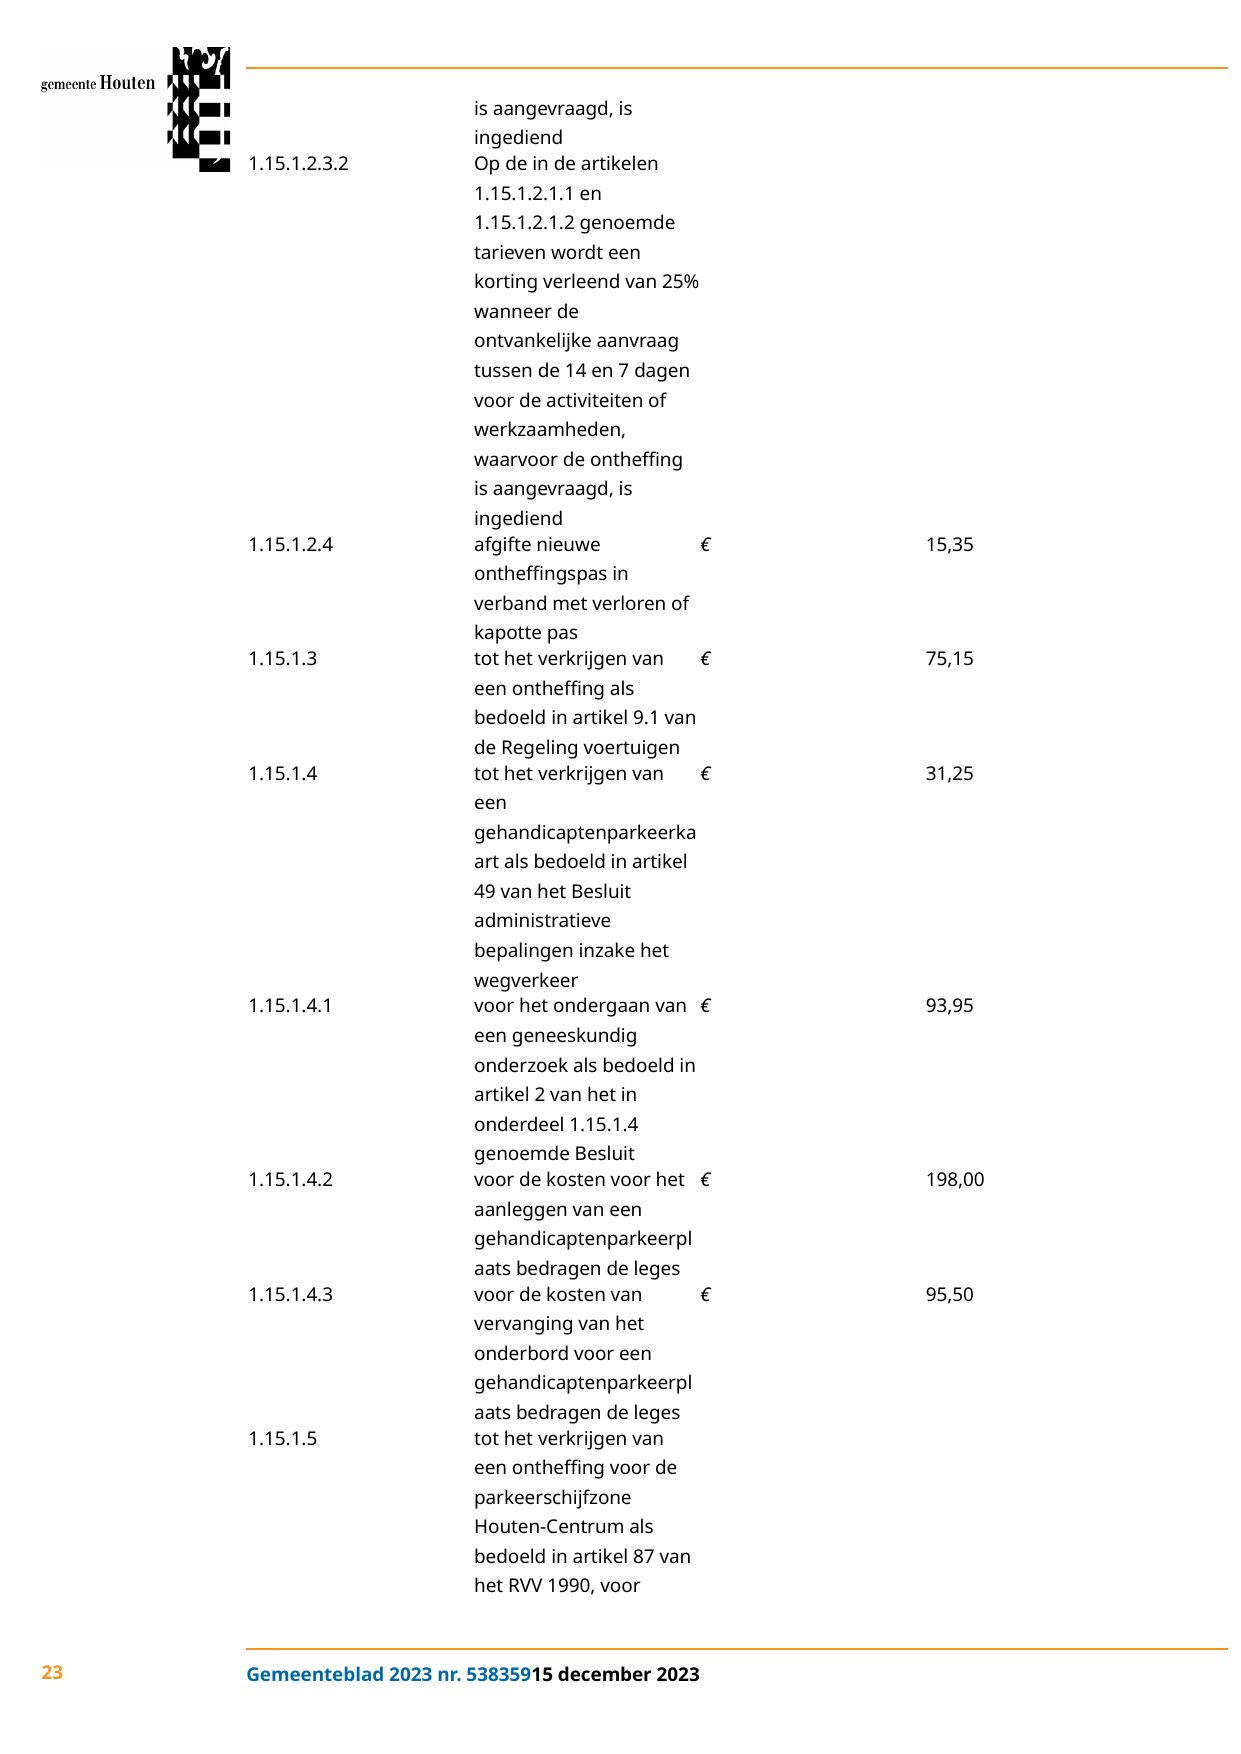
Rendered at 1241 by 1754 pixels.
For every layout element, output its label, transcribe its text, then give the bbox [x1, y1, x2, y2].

table_cell 1.15.1.4.2 [248, 1166, 474, 1281]
table_cell Op de in de artikelen 1.15.1.2.1.1 en 1.15.1.2.1.2 genoemde tarieven wordt een korting verleend van 25% wanneer de ontvankelijke aanvraag tussen de 14 en 7 dagen voor de activiteiten of werkzaamheden, waarvoor de ontheffing is aangevraagd, is ingediend [474, 150, 700, 531]
table_cell 75,15 [926, 645, 1152, 760]
table_cell € [700, 760, 926, 993]
table_cell [700, 150, 926, 531]
table_cell 1.15.1.5 [248, 1425, 474, 1598]
table_cell 31,25 [926, 760, 1152, 993]
table_cell 95,50 [926, 1281, 1152, 1425]
table_cell € [700, 1166, 926, 1281]
table_cell 198,00 [926, 1166, 1152, 1281]
table_cell [926, 1425, 1152, 1598]
table_cell 1.15.1.3 [248, 645, 474, 760]
table_cell [248, 95, 474, 150]
table_cell tot het verkrijgen van een ontheffing voor de parkeerschijfzone Houten-Centrum als bedoeld in artikel 87 van het RVV 1990, voor [474, 1425, 700, 1598]
table_cell [926, 95, 1152, 150]
picture [41, 47, 231, 172]
table_cell [700, 95, 926, 150]
table_cell afgifte nieuwe ontheffingspas in verband met verloren of kapotte pas [474, 531, 700, 645]
table_cell 1.15.1.2.3.2 [248, 150, 474, 531]
table_cell 93,95 [926, 993, 1152, 1166]
table_cell 1.15.1.4.3 [248, 1281, 474, 1425]
table_cell is aangevraagd, is ingediend [474, 95, 700, 150]
table_cell € [700, 1281, 926, 1425]
table_cell € [700, 531, 926, 645]
table_cell € [700, 993, 926, 1166]
table_cell voor het ondergaan van een geneeskundig onderzoek als bedoeld in artikel 2 van het in onderdeel 1.15.1.4 genoemde Besluit [474, 993, 700, 1166]
table_cell € [700, 645, 926, 760]
table_cell voor de kosten van vervanging van het onderbord voor een gehandicaptenparkeerplaats bedragen de leges [474, 1281, 700, 1425]
table_cell 15,35 [926, 531, 1152, 645]
table_cell [926, 150, 1152, 531]
table_cell 1.15.1.4 [248, 760, 474, 993]
table_cell [700, 1425, 926, 1598]
table_cell 1.15.1.2.4 [248, 531, 474, 645]
table_cell tot het verkrijgen van een gehandicaptenparkeerkaart als bedoeld in artikel 49 van het Besluit administratieve bepalingen inzake het wegverkeer [474, 760, 700, 993]
table_cell 1.15.1.4.1 [248, 993, 474, 1166]
table_cell tot het verkrijgen van een ontheffing als bedoeld in artikel 9.1 van de Regeling voertuigen [474, 645, 700, 760]
table_cell voor de kosten voor het aanleggen van een gehandicaptenparkeerplaats bedragen de leges [474, 1166, 700, 1281]
